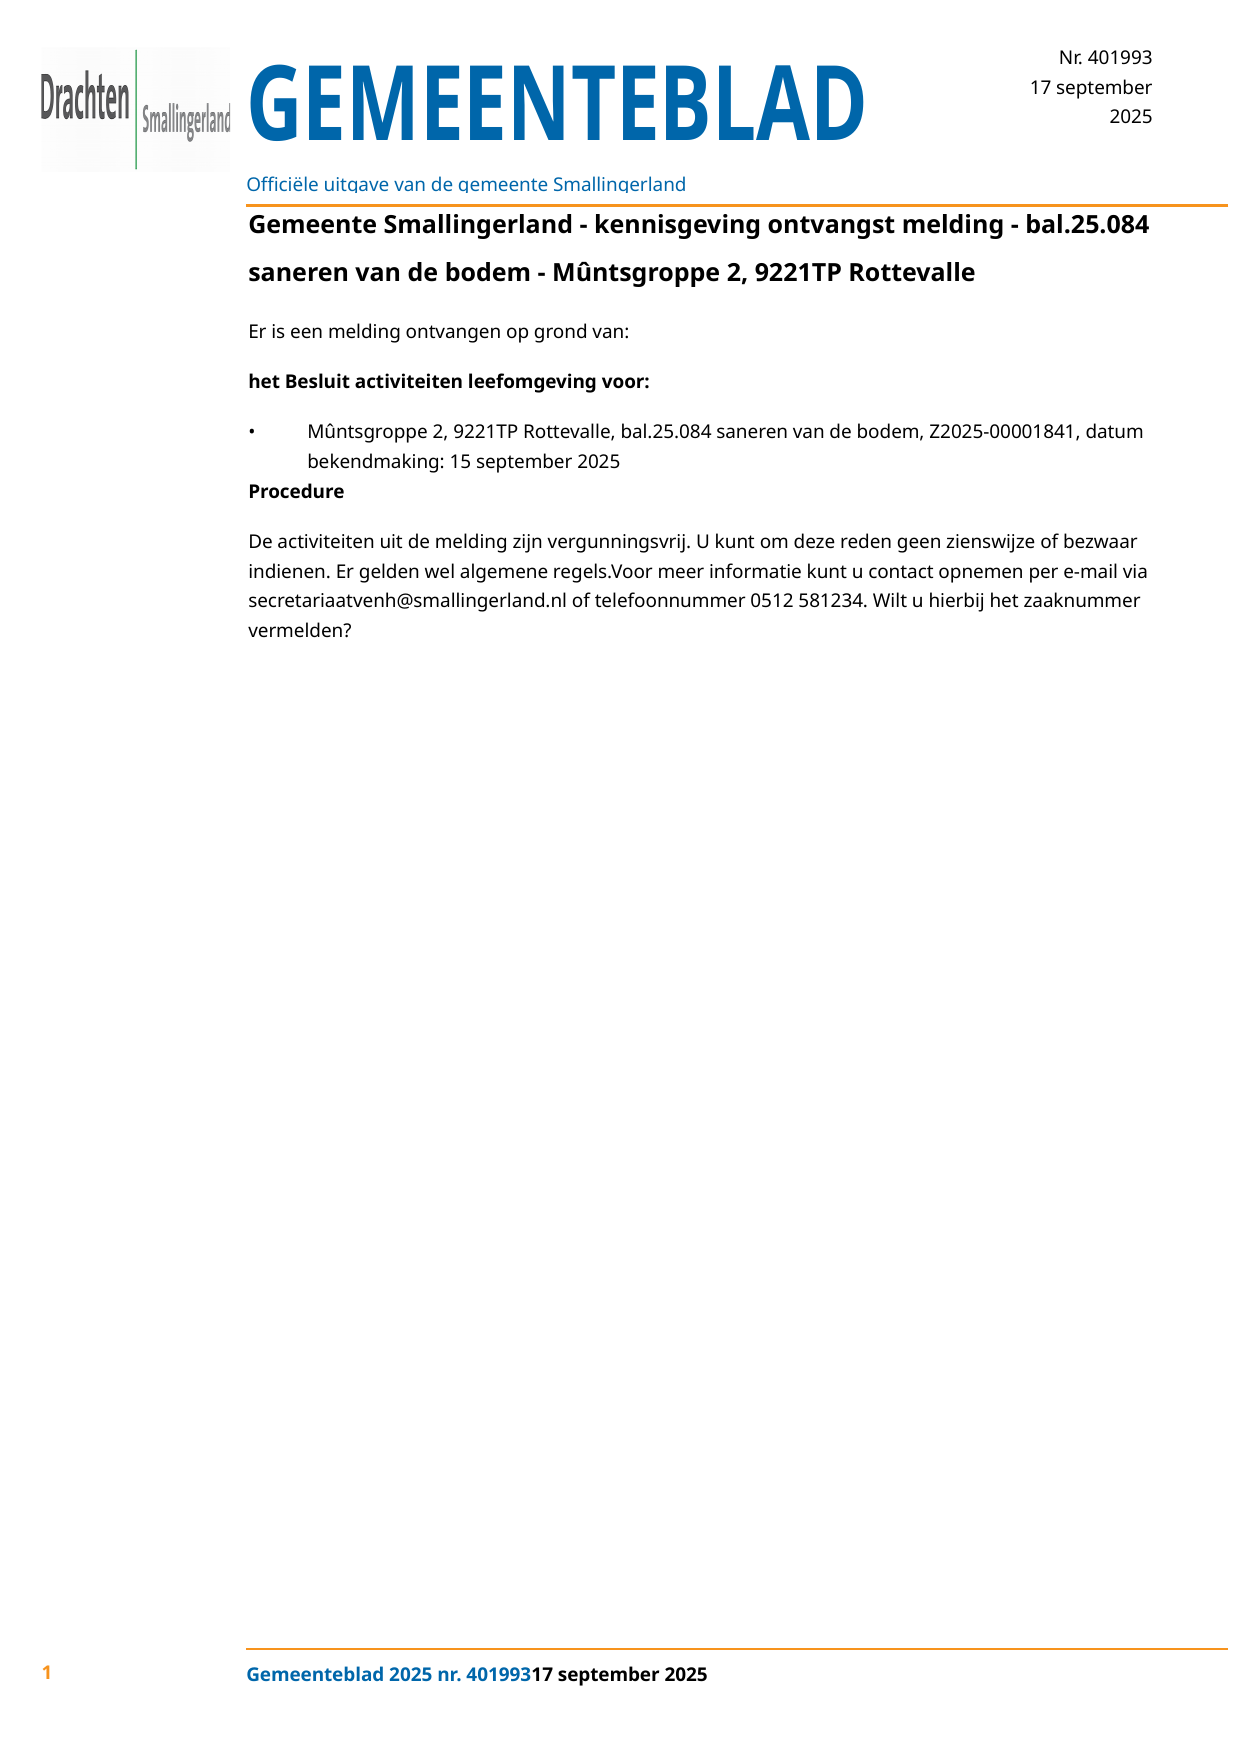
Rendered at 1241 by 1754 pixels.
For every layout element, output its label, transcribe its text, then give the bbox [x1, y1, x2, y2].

text Gemeente Smallingerland - kennisgeving ontvangst melding - bal.25.084 saneren van de bodem - Mûntsgroppe 2, 9221TP Rottevalle [248, 207, 1152, 288]
text Er is een melding ontvangen op grond van: [248, 318, 1152, 344]
picture [41, 47, 231, 172]
text het Besluit activiteiten leefomgeving voor: [248, 368, 1152, 394]
text Procedure [248, 478, 1152, 504]
list Mûntsgroppe 2, 9221TP Rottevalle, bal.25.084 saneren van de bodem, Z2025-00001841, datum bekendmaking: 15 september 2025 [248, 419, 1152, 474]
text De activiteiten uit de melding zijn vergunningsvrij. U kunt om deze reden geen zienswijze of bezwaar indienen. Er gelden wel algemene regels.Voor meer informatie kunt u contact opnemen per e-mail via secretariaatvenh@smallingerland.nl of telefoonnummer 0512 581234. Wilt u hierbij het zaaknummer vermelden? [248, 528, 1152, 643]
